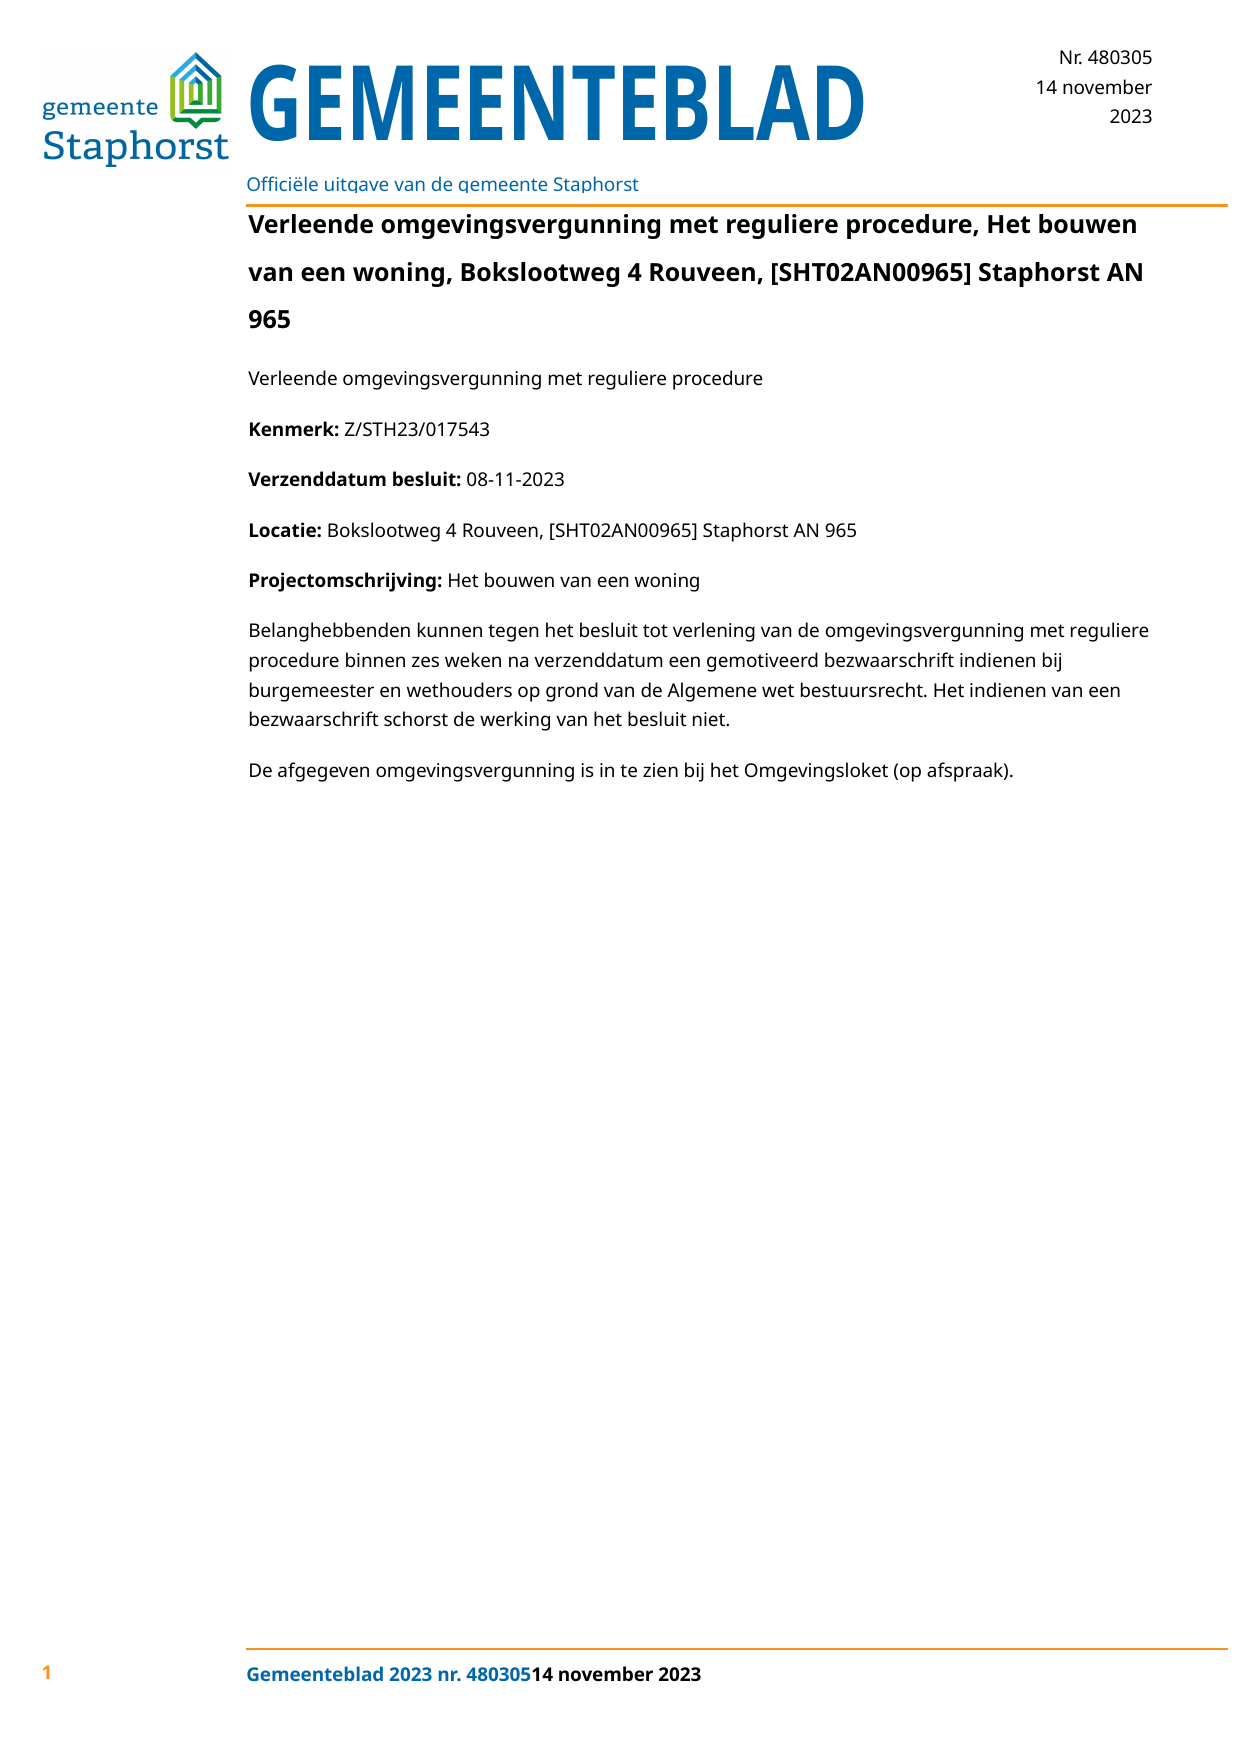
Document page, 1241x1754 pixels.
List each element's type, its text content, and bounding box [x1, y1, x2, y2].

picture [41, 47, 231, 172]
text Verleende omgevingsvergunning met reguliere procedure [248, 366, 1152, 391]
text Belanghebbenden kunnen tegen het besluit tot verlening van de omgevingsvergunning met reguliere procedure binnen zes weken na verzenddatum een gemotiveerd bezwaarschrift indienen bij burgemeester en wethouders op grond van de Algemene wet bestuursrecht. Het indienen van een bezwaarschrift schorst de werking van het besluit niet. [248, 618, 1152, 732]
text Projectomschrijving: Het bouwen van een woning [248, 567, 1152, 593]
text Kenmerk: Z/STH23/017543 [248, 416, 1152, 442]
text De afgegeven omgevingsvergunning is in te zien bij het Omgevingsloket (op afspraak). [248, 757, 1152, 782]
text Locatie: Bokslootweg 4 Rouveen, [SHT02AN00965] Staphorst AN 965 [248, 517, 1152, 542]
text Verzenddatum besluit: 08-11-2023 [248, 466, 1152, 492]
text Verleende omgevingsvergunning met reguliere procedure, Het bouwen van een woning, Bokslootweg 4 Rouveen, [SHT02AN00965] Staphorst AN 965 [248, 207, 1152, 336]
